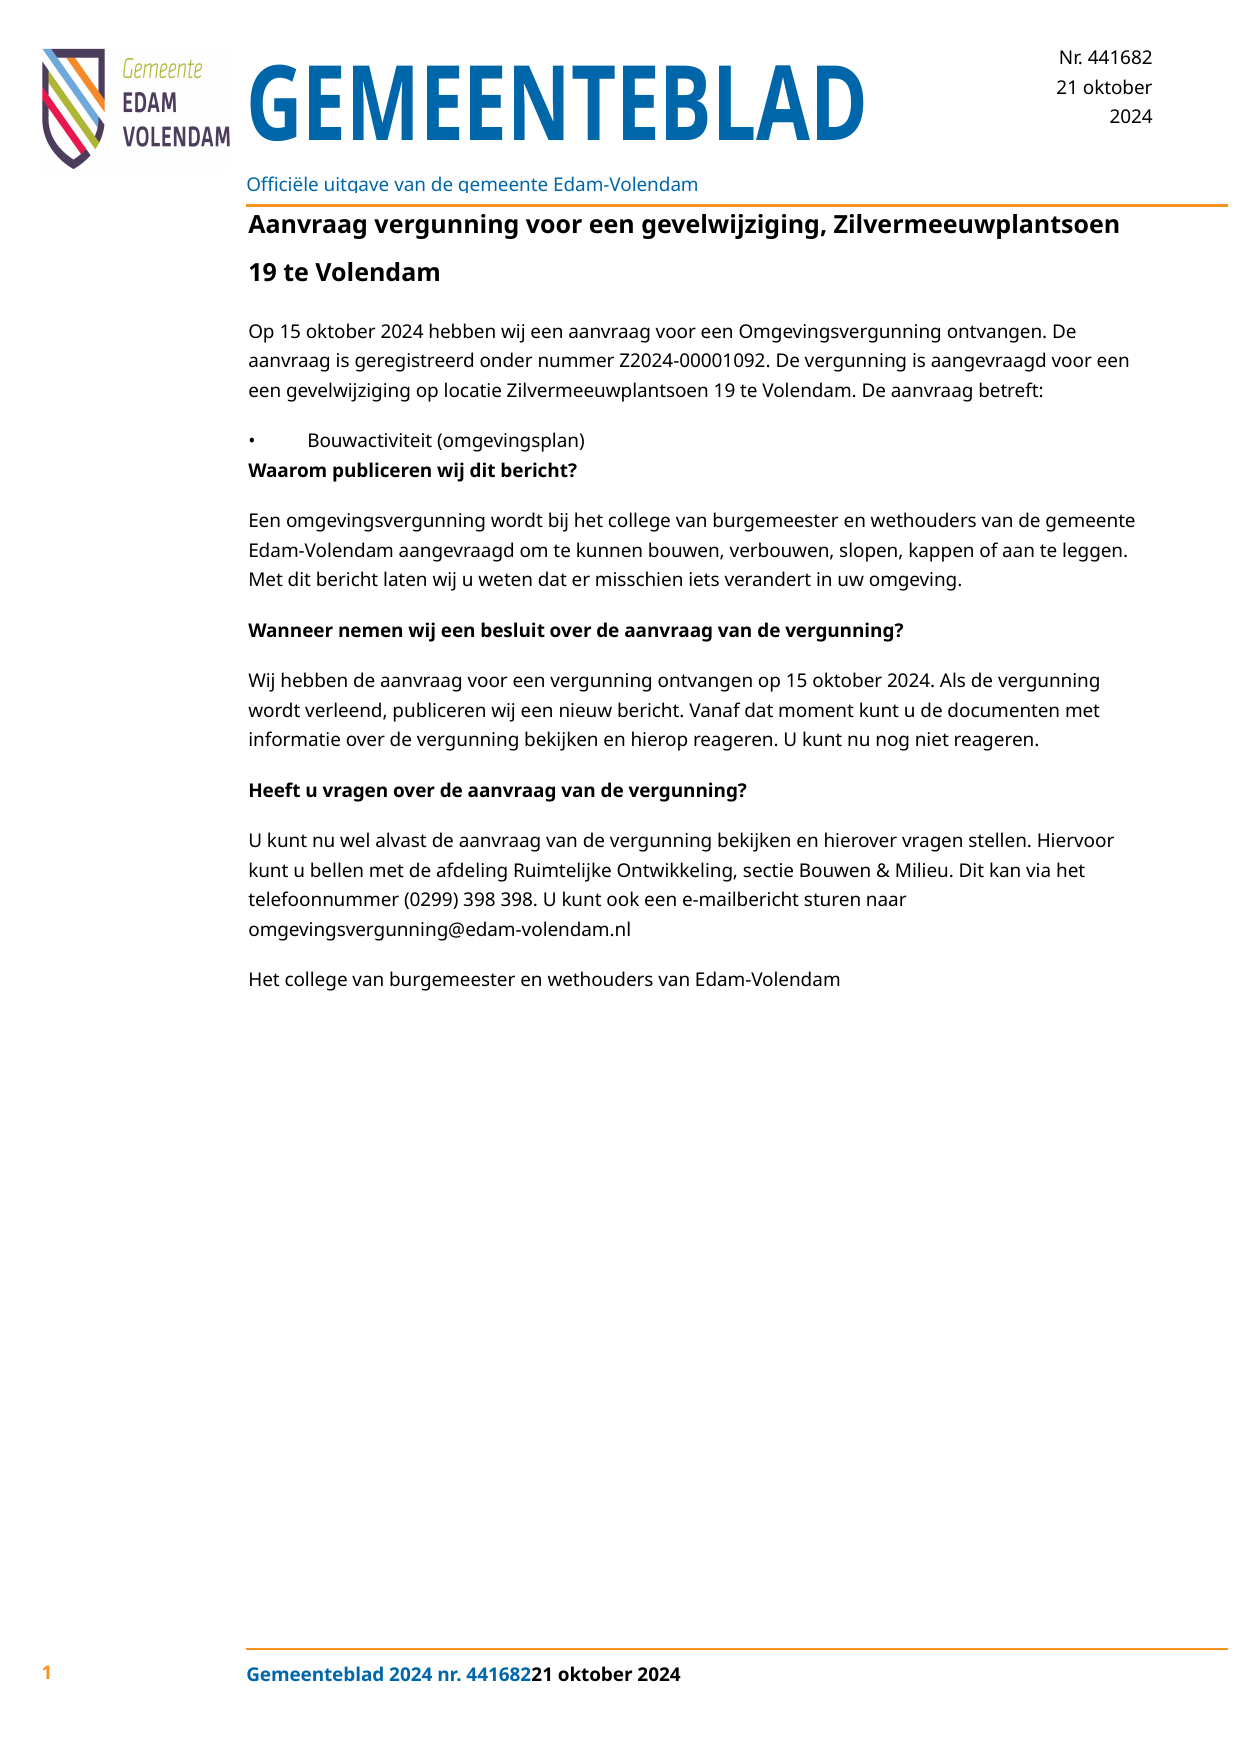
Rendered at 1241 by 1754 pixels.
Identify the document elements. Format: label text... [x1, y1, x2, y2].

text Aanvraag vergunning voor een gevelwijziging, Zilvermeeuwplantsoen 19 te Volendam [248, 207, 1152, 288]
text U kunt nu wel alvast de aanvraag van de vergunning bekijken en hierover vragen stellen. Hiervoor kunt u bellen met de afdeling Ruimtelijke Ontwikkeling, sectie Bouwen & Milieu. Dit kan via het telefoonnummer (0299) 398 398. U kunt ook een e-mailbericht sturen naar omgevingsvergunning@edam-volendam.nl [248, 827, 1152, 942]
text Wij hebben de aanvraag voor een vergunning ontvangen op 15 oktober 2024. Als de vergunning wordt verleend, publiceren wij een nieuw bericht. Vanaf dat moment kunt u de documenten met informatie over de vergunning bekijken en hierop reageren. U kunt nu nog niet reageren. [248, 667, 1152, 752]
text Het college van burgemeester en wethouders van Edam-Volendam [248, 967, 1152, 992]
picture [41, 47, 231, 172]
text Op 15 oktober 2024 hebben wij een aanvraag voor een Omgevingsvergunning ontvangen. De aanvraag is geregistreerd onder nummer Z2024-00001092. De vergunning is aangevraagd voor een een gevelwijziging op locatie Zilvermeeuwplantsoen 19 te Volendam. De aanvraag betreft: [248, 318, 1152, 403]
text Een omgevingsvergunning wordt bij het college van burgemeester en wethouders van de gemeente Edam-Volendam aangevraagd om te kunnen bouwen, verbouwen, slopen, kappen of aan te leggen. Met dit bericht laten wij u weten dat er misschien iets verandert in uw omgeving. [248, 507, 1152, 592]
text Wanneer nemen wij een besluit over de aanvraag van de vergunning? [248, 617, 1152, 643]
text Heeft u vragen over de aanvraag van de vergunning? [248, 777, 1152, 803]
list Bouwactiviteit (omgevingsplan) [248, 427, 1152, 453]
text Waarom publiceren wij dit bericht? [248, 457, 1152, 483]
